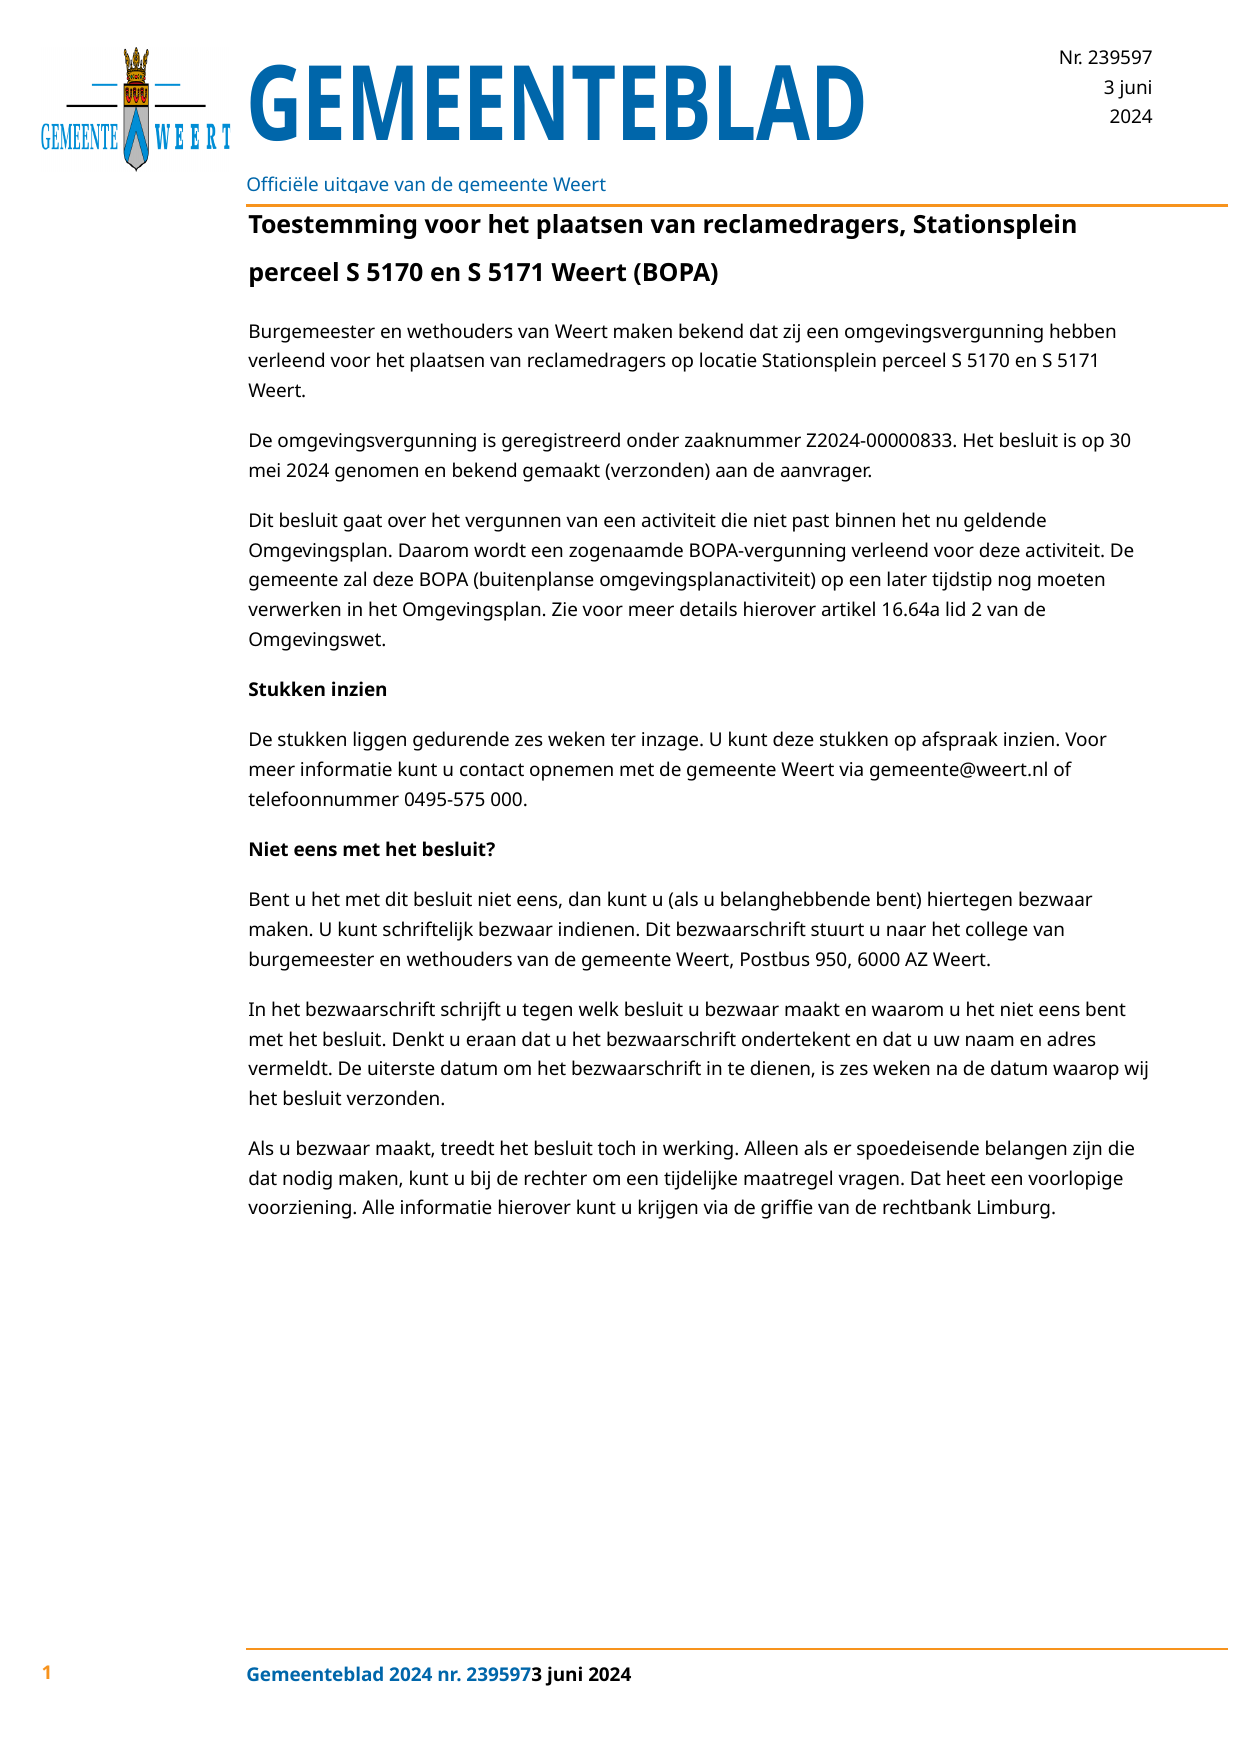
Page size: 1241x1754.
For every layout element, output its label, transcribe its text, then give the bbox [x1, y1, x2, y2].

text Als u bezwaar maakt, treedt het besluit toch in werking. Alleen als er spoedeisende belangen zijn die dat nodig maken, kunt u bij de rechter om een tijdelijke maatregel vragen. Dat heet een voorlopige voorziening. Alle informatie hierover kunt u krijgen via de griffie van de rechtbank Limburg. [248, 1135, 1152, 1220]
text De omgevingsvergunning is geregistreerd onder zaaknummer Z2024-00000833. Het besluit is op 30 mei 2024 genomen en bekend gemaakt (verzonden) aan de aanvrager. [248, 427, 1152, 483]
picture [41, 47, 231, 172]
text In het bezwaarschrift schrijft u tegen welk besluit u bezwaar maakt en waarom u het niet eens bent met het besluit. Denkt u eraan dat u het bezwaarschrift ondertekent en dat u uw naam en adres vermeldt. De uiterste datum om het bezwaarschrift in te dienen, is zes weken na de datum waarop wij het besluit verzonden. [248, 996, 1152, 1111]
text Dit besluit gaat over het vergunnen van een activiteit die niet past binnen het nu geldende Omgevingsplan. Daarom wordt een zogenaamde BOPA-vergunning verleend voor deze activiteit. De gemeente zal deze BOPA (buitenplanse omgevingsplanactiviteit) op een later tijdstip nog moeten verwerken in het Omgevingsplan. Zie voor meer details hierover artikel 16.64a lid 2 van de Omgevingswet. [248, 507, 1152, 652]
text Niet eens met het besluit? [248, 836, 1152, 862]
text Burgemeester en wethouders van Weert maken bekend dat zij een omgevingsvergunning hebben verleend voor het plaatsen van reclamedragers op locatie Stationsplein perceel S 5170 en S 5171 Weert. [248, 318, 1152, 403]
text Stukken inzien [248, 676, 1152, 702]
text Toestemming voor het plaatsen van reclamedragers, Stationsplein perceel S 5170 en S 5171 Weert (BOPA) [248, 207, 1152, 288]
text De stukken liggen gedurende zes weken ter inzage. U kunt deze stukken op afspraak inzien. Voor meer informatie kunt u contact opnemen met de gemeente Weert via gemeente@weert.nl of telefoonnummer 0495-575 000. [248, 727, 1152, 812]
text Bent u het met dit besluit niet eens, dan kunt u (als u belanghebbende bent) hiertegen bezwaar maken. U kunt schriftelijk bezwaar indienen. Dit bezwaarschrift stuurt u naar het college van burgemeester en wethouders van de gemeente Weert, Postbus 950, 6000 AZ Weert. [248, 887, 1152, 972]
